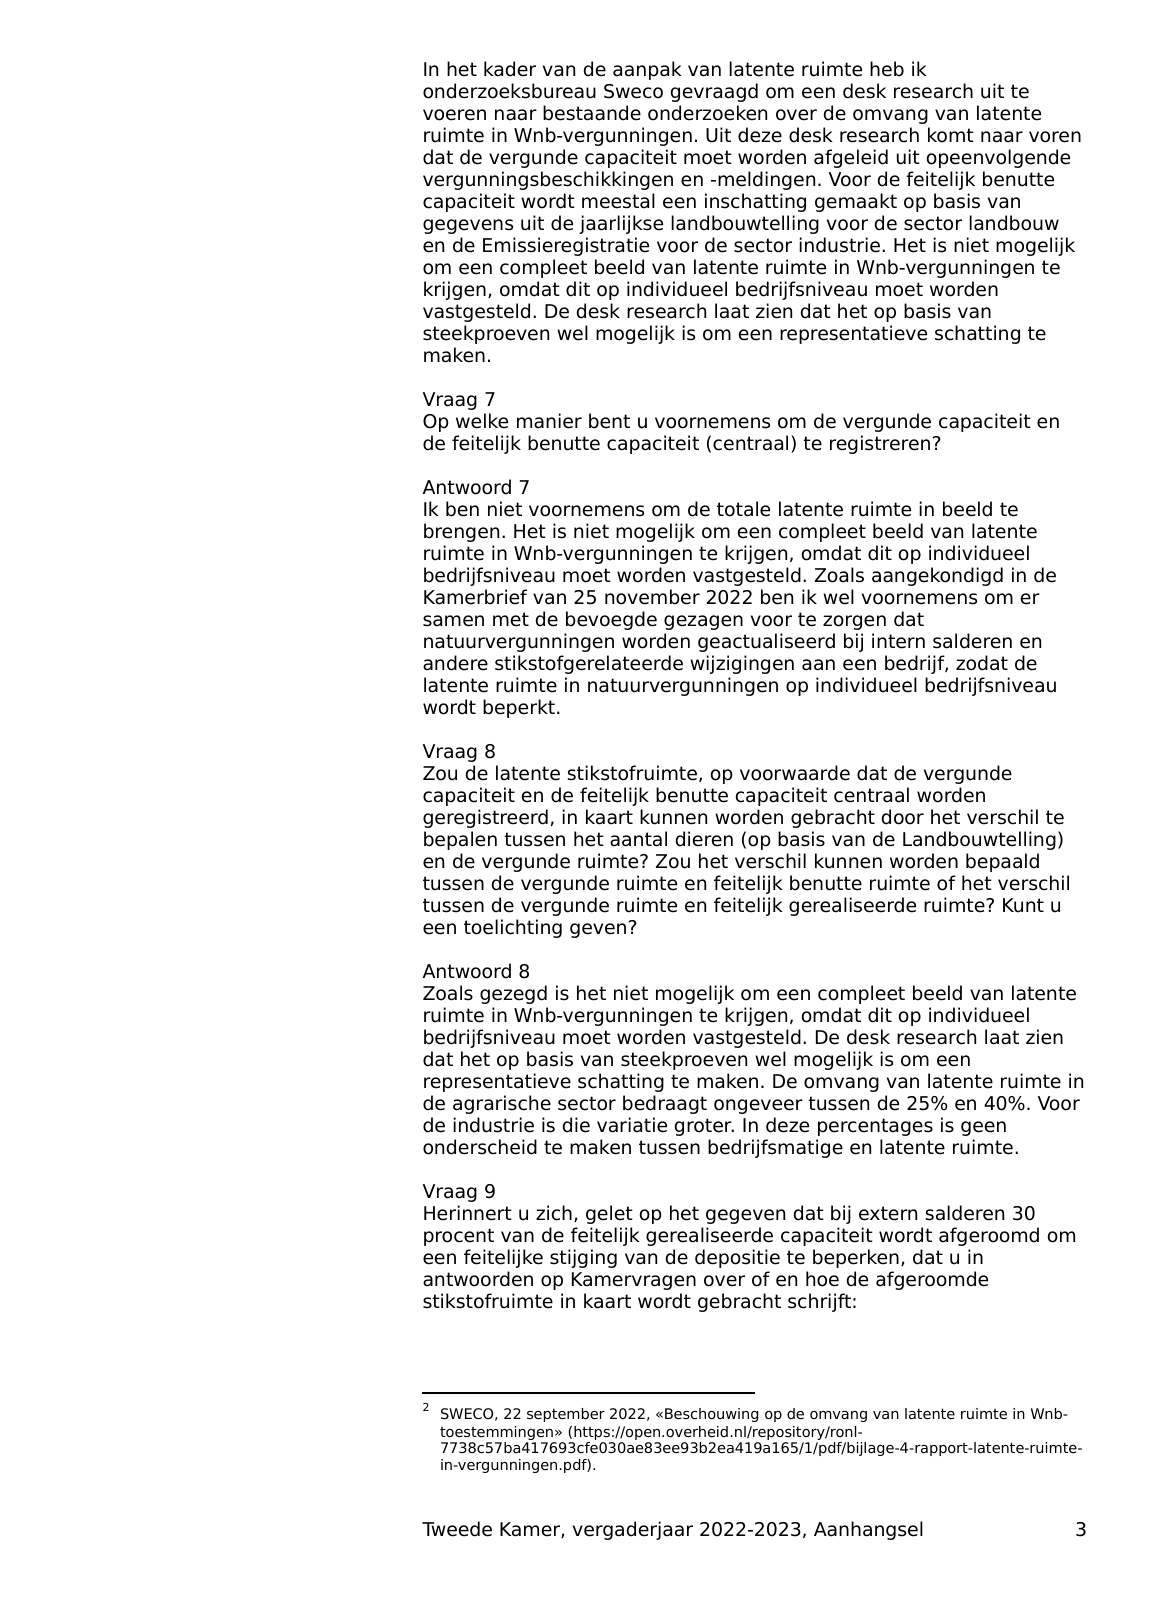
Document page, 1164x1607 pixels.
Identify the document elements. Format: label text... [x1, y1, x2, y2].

text Vraag 8 [422, 741, 1087, 763]
text Antwoord 8 [422, 961, 1087, 983]
text SWECO, 22 september 2022, «Beschouwing op de omvang van latente ruimte in Wnb-toestemmingen» (https://open.overheid.nl/repository/ronl-7738c57ba417693cfe030ae83ee93b2ea419a165/1/pdf/bijlage-4-rapport-latente-ruimte-in-vergunningen.pdf). [422, 1402, 1087, 1474]
text Zoals gezegd is het niet mogelijk om een compleet beeld van latente ruimte in Wnb-vergunningen te krijgen, omdat dit op individueel bedrijfsniveau moet worden vastgesteld. De desk research laat zien dat het op basis van steekproeven wel mogelijk is om een representatieve schatting te maken. De omvang van latente ruimte in de agrarische sector bedraagt ongeveer tussen de 25% en 40%. Voor de industrie is die variatie groter. In deze percentages is geen onderscheid te maken tussen bedrijfsmatige en latente ruimte. [422, 983, 1087, 1159]
text Vraag 7 [422, 389, 1087, 411]
text Ik ben niet voornemens om de totale latente ruimte in beeld te brengen. Het is niet mogelijk om een compleet beeld van latente ruimte in Wnb-vergunningen te krijgen, omdat dit op individueel bedrijfsniveau moet worden vastgesteld. Zoals aangekondigd in de Kamerbrief van 25 november 2022 ben ik wel voornemens om er samen met de bevoegde gezagen voor te zorgen dat natuurvergunningen worden geactualiseerd bij intern salderen en andere stikstofgerelateerde wijzigingen aan een bedrijf, zodat de latente ruimte in natuurvergunningen op individueel bedrijfsniveau wordt beperkt. [422, 499, 1087, 719]
text In het kader van de aanpak van latente ruimte heb ik onderzoeksbureau Sweco gevraagd om een desk research uit te voeren naar bestaande onderzoeken over de omvang van latente ruimte in Wnb-vergunningen. Uit deze desk research komt naar voren dat de vergunde capaciteit moet worden afgeleid uit opeenvolgende vergunningsbeschikkingen en -meldingen. Voor de feitelijk benutte capaciteit wordt meestal een inschatting gemaakt op basis van gegevens uit de jaarlijkse landbouwtelling voor de sector landbouw en de Emissieregistratie voor de sector industrie. Het is niet mogelijk om een compleet beeld van latente ruimte in Wnb-vergunningen te krijgen, omdat dit op individueel bedrijfsniveau moet worden vastgesteld. De desk research laat zien dat het op basis van steekproeven wel mogelijk is om een representatieve schatting te maken. [422, 59, 1087, 367]
text Zou de latente stikstofruimte, op voorwaarde dat de vergunde capaciteit en de feitelijk benutte capaciteit centraal worden geregistreerd, in kaart kunnen worden gebracht door het verschil te bepalen tussen het aantal dieren (op basis van de Landbouwtelling) en de vergunde ruimte? Zou het verschil kunnen worden bepaald tussen de vergunde ruimte en feitelijk benutte ruimte of het verschil tussen de vergunde ruimte en feitelijk gerealiseerde ruimte? Kunt u een toelichting geven? [422, 763, 1087, 939]
text Herinnert u zich, gelet op het gegeven dat bij extern salderen 30 procent van de feitelijk gerealiseerde capaciteit wordt afgeroomd om een feitelijke stijging van de depositie te beperken, dat u in antwoorden op Kamervragen over of en hoe de afgeroomde stikstofruimte in kaart wordt gebracht schrijft: [422, 1203, 1087, 1313]
text Antwoord 7 [422, 477, 1087, 499]
text Op welke manier bent u voornemens om de vergunde capaciteit en de feitelijk benutte capaciteit (centraal) te registreren? [422, 411, 1087, 455]
text Vraag 9 [422, 1181, 1087, 1203]
